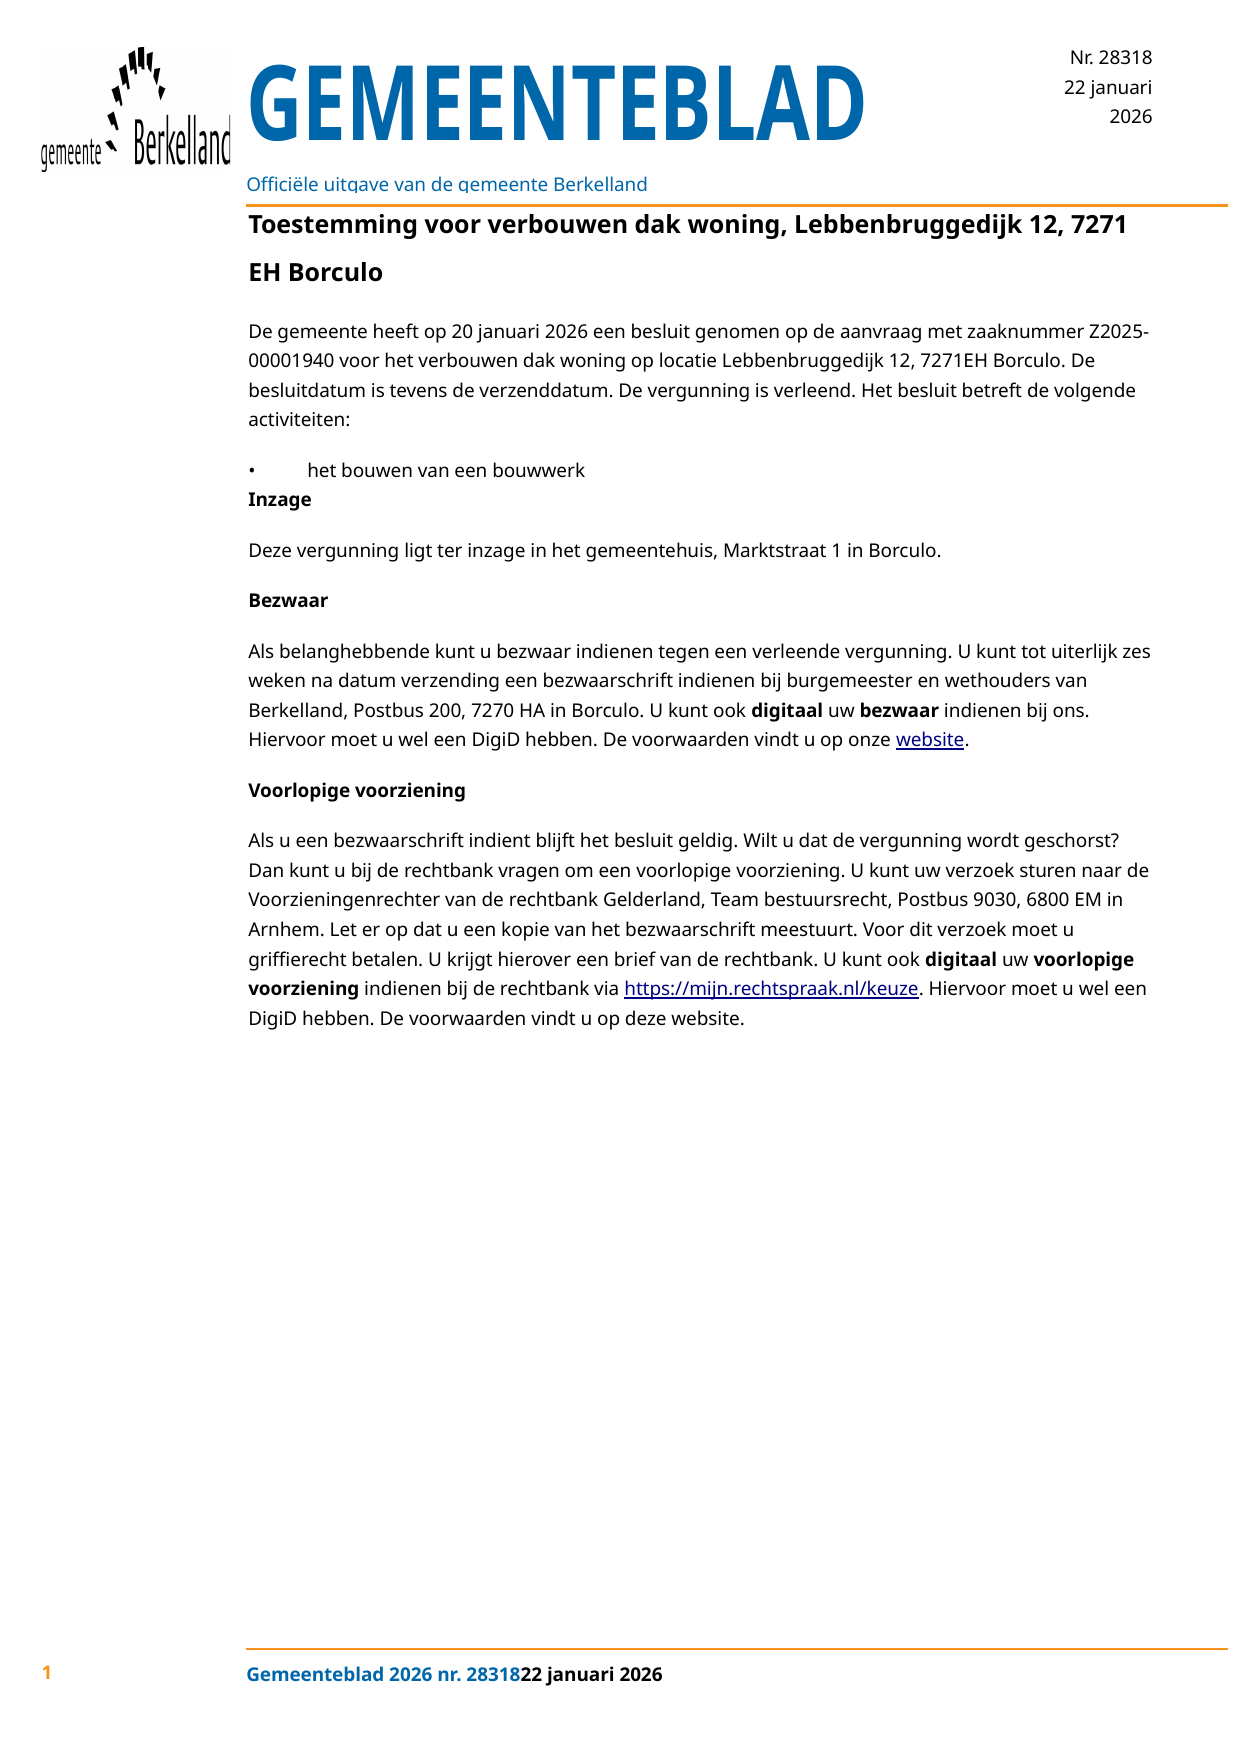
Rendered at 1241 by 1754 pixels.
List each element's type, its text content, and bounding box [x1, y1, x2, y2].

text Toestemming voor verbouwen dak woning, Lebbenbruggedijk 12, 7271 EH Borculo [248, 207, 1152, 288]
text Deze vergunning ligt ter inzage in het gemeentehuis, Marktstraat 1 in Borculo. [248, 537, 1152, 563]
list het bouwen van een bouwwerk [248, 457, 1152, 483]
text Voorlopige voorziening [248, 777, 1152, 803]
text Als belanghebbende kunt u bezwaar indienen tegen een verleende vergunning. U kunt tot uiterlijk zes weken na datum verzending een bezwaarschrift indienen bij burgemeester en wethouders van Berkelland, Postbus 200, 7270 HA in Borculo. U kunt ook digitaal uw bezwaar indienen bij ons. Hiervoor moet u wel een DigiD hebben. De voorwaarden vindt u op onze website. [248, 638, 1152, 752]
text Als u een bezwaarschrift indient blijft het besluit geldig. Wilt u dat de vergunning wordt geschorst? Dan kunt u bij de rechtbank vragen om een voorlopige voorziening. U kunt uw verzoek sturen naar de Voorzieningenrechter van de rechtbank Gelderland, Team bestuursrecht, Postbus 9030, 6800 EM in Arnhem. Let er op dat u een kopie van het bezwaarschrift meestuurt. Voor dit verzoek moet u griffierecht betalen. U krijgt hierover een brief van de rechtbank. U kunt ook digitaal uw voorlopige voorziening indienen bij de rechtbank via https://mijn.rechtspraak.nl/keuze. Hiervoor moet u wel een DigiD hebben. De voorwaarden vindt u op deze website. [248, 827, 1152, 1031]
text De gemeente heeft op 20 januari 2026 een besluit genomen op de aanvraag met zaaknummer Z2025-00001940 voor het verbouwen dak woning op locatie Lebbenbruggedijk 12, 7271EH Borculo. De besluitdatum is tevens de verzenddatum. De vergunning is verleend. Het besluit betreft de volgende activiteiten: [248, 318, 1152, 432]
text Bezwaar [248, 587, 1152, 613]
text Inzage [248, 487, 1152, 512]
picture [41, 47, 231, 172]
